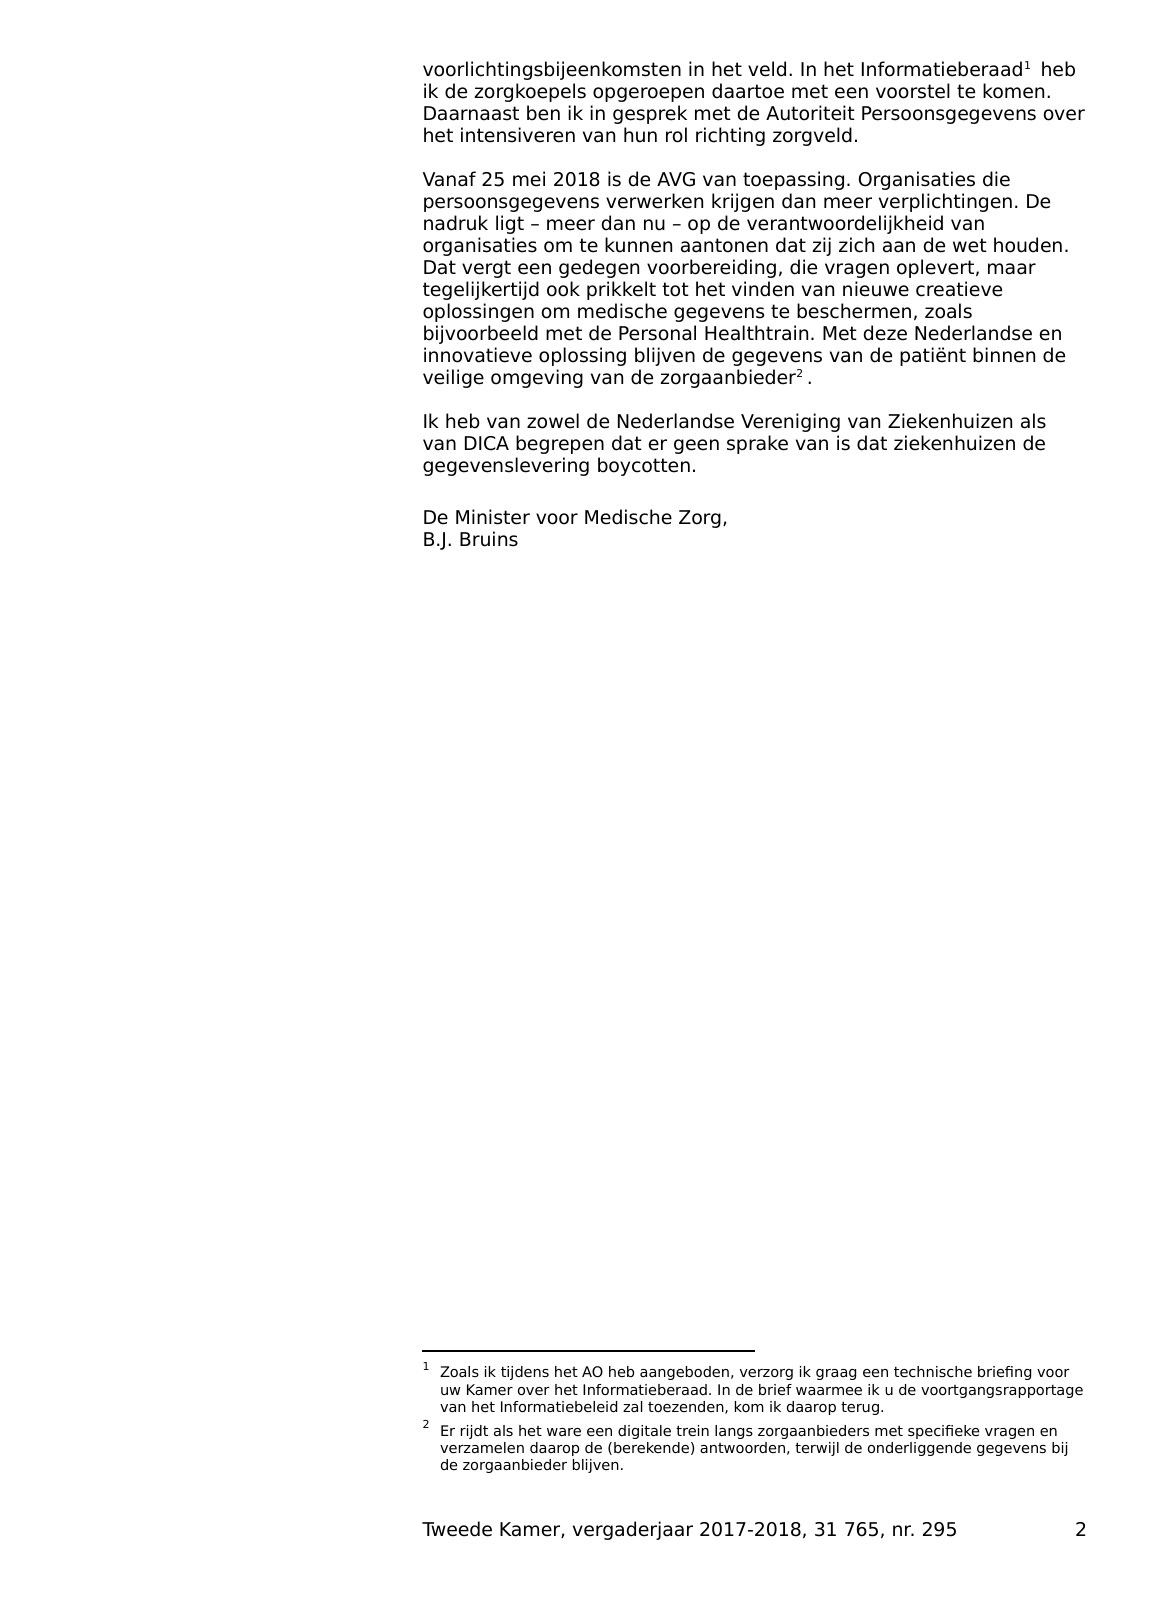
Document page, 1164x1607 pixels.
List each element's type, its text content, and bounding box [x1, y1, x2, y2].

text voorlichtingsbijeenkomsten in het veld. In het Informatieberaad heb ik de zorgkoepels opgeroepen daartoe met een voorstel te komen. Daarnaast ben ik in gesprek met de Autoriteit Persoonsgegevens over het intensiveren van hun rol richting zorgveld. [422, 59, 1087, 147]
text De Minister voor Medische Zorg, B.J. Bruins [422, 507, 1087, 551]
text Er rijdt als het ware een digitale trein langs zorgaanbieders met specifieke vragen en verzamelen daarop de (berekende) antwoorden, terwijl de onderliggende gegevens bij de zorgaanbieder blijven. [422, 1418, 1087, 1474]
text Zoals ik tijdens het AO heb aangeboden, verzorg ik graag een technische briefing voor uw Kamer over het Informatieberaad. In de brief waarmee ik u de voortgangsrapportage van het Informatiebeleid zal toezenden, kom ik daarop terug. [422, 1360, 1087, 1416]
text Ik heb van zowel de Nederlandse Vereniging van Ziekenhuizen als van DICA begrepen dat er geen sprake van is dat ziekenhuizen de gegevenslevering boycotten. [422, 411, 1087, 477]
text Vanaf 25 mei 2018 is de AVG van toepassing. Organisaties die persoonsgegevens verwerken krijgen dan meer verplichtingen. De nadruk ligt – meer dan nu – op de verantwoordelijkheid van organisaties om te kunnen aantonen dat zij zich aan de wet houden. Dat vergt een gedegen voorbereiding, die vragen oplevert, maar tegelijkertijd ook prikkelt tot het vinden van nieuwe creatieve oplossingen om medische gegevens te beschermen, zoals bijvoorbeeld met de Personal Healthtrain. Met deze Nederlandse en innovatieve oplossing blijven de gegevens van de patiënt binnen de veilige omgeving van de zorgaanbieder. [422, 169, 1087, 389]
